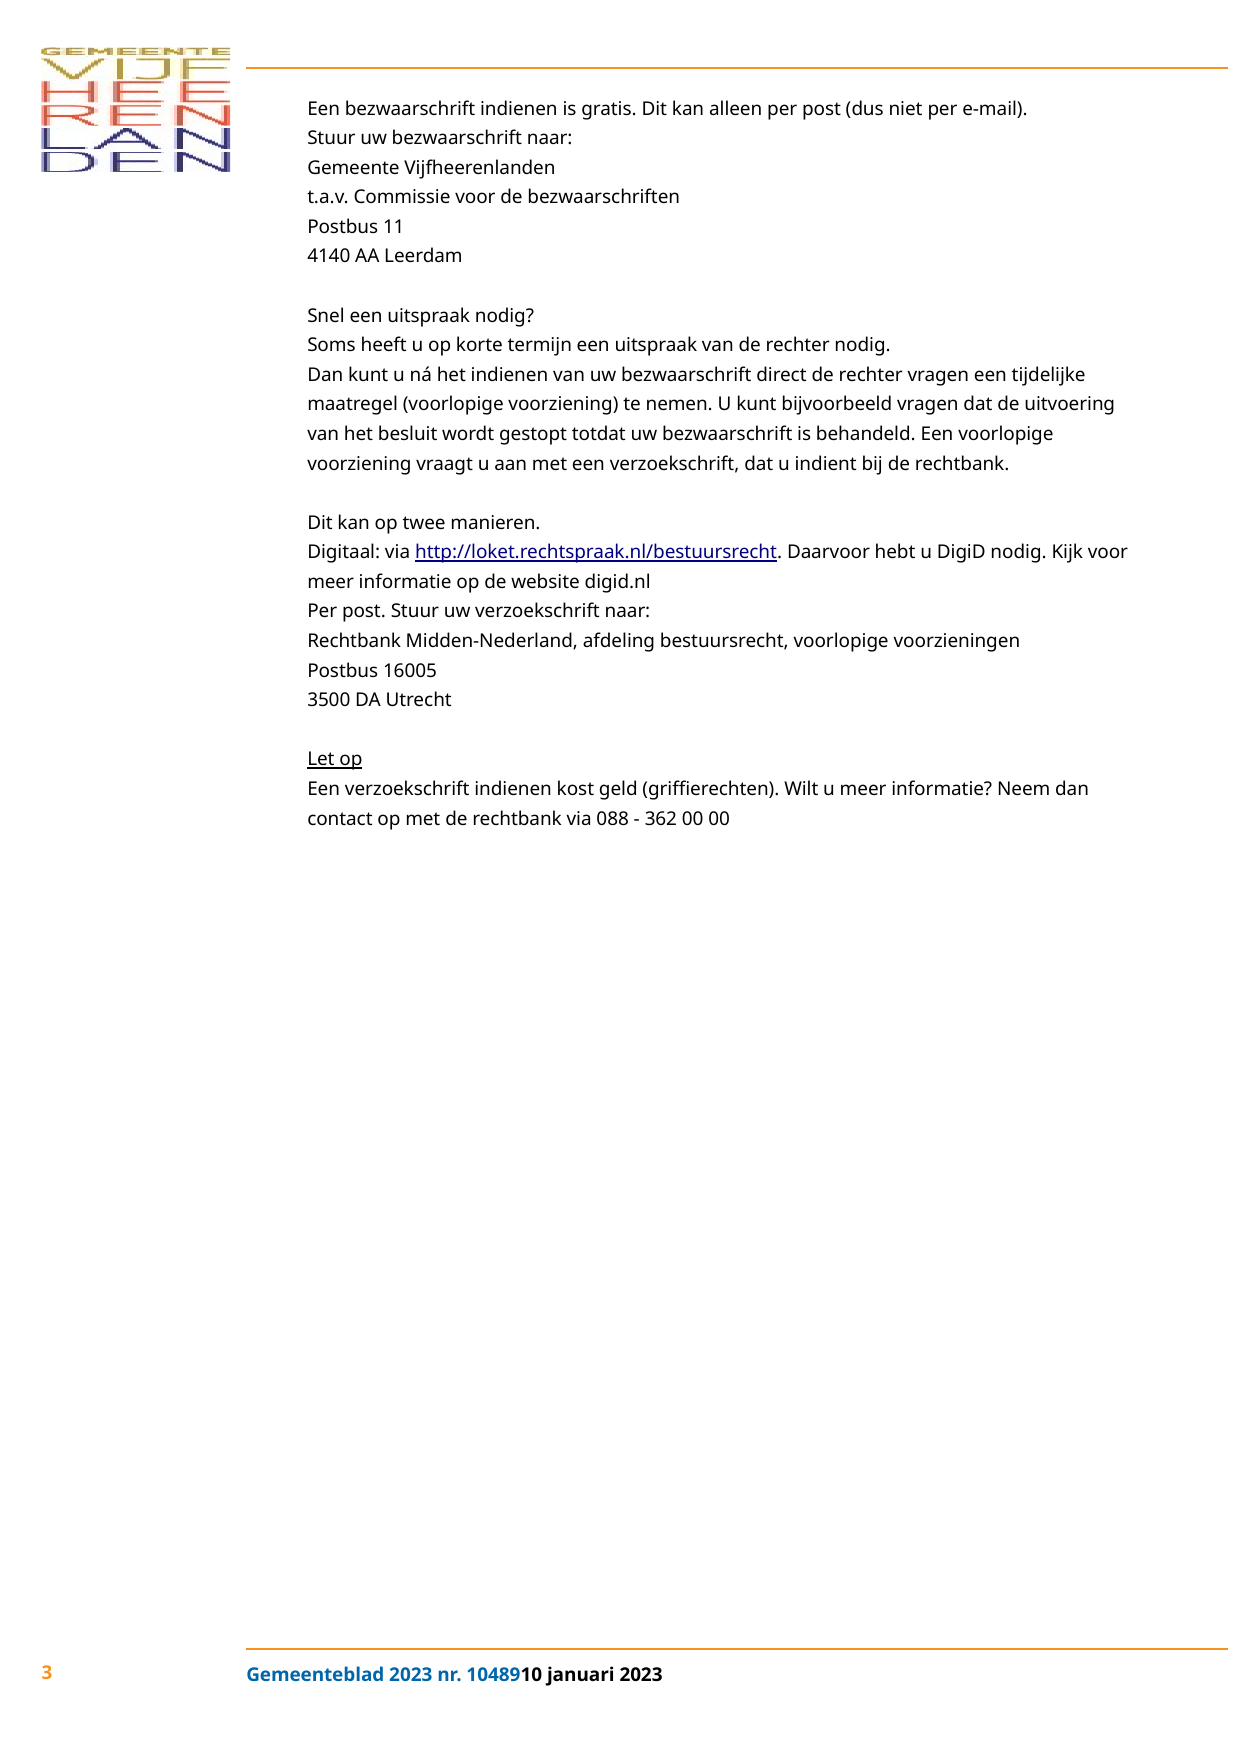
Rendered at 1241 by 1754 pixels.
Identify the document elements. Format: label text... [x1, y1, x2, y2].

list Een bezwaarschrift indienen is gratis. Dit kan alleen per post (dus niet per e-mail). [248, 95, 1152, 121]
list 3500 DA Utrecht [248, 686, 1152, 712]
list Let op [248, 746, 1152, 771]
list t.a.v. Commissie voor de bezwaarschriften [248, 183, 1152, 209]
list Per post. Stuur uw verzoekschrift naar: [248, 598, 1152, 623]
list Dan kunt u ná het indienen van uw bezwaarschrift direct de rechter vragen een tijdelijke maatregel (voorlopige voorziening) te nemen. U kunt bijvoorbeeld vragen dat de uitvoering van het besluit wordt gestopt totdat uw bezwaarschrift is behandeld. Een voorlopige voorziening vraagt u aan met een verzoekschrift, dat u indient bij de rechtbank. [248, 361, 1152, 476]
list Postbus 16005 [248, 657, 1152, 683]
list Digitaal: via http://loket.rechtspraak.nl/bestuursrecht. Daarvoor hebt u DigiD nodig. Kijk voor meer informatie op de website digid.nl [248, 538, 1152, 594]
picture [41, 47, 231, 172]
list Soms heeft u op korte termijn een uitspraak van de rechter nodig. [248, 331, 1152, 357]
list Een verzoekschrift indienen kost geld (griffierechten). Wilt u meer informatie? Neem dan contact op met de rechtbank via 088 - 362 00 00 [248, 775, 1152, 831]
list Rechtbank Midden-Nederland, afdeling bestuursrecht, voorlopige voorzieningen [248, 627, 1152, 653]
list Gemeente Vijfheerenlanden [248, 154, 1152, 180]
list Snel een uitspraak nodig? [248, 302, 1152, 328]
list Dit kan op twee manieren. [248, 509, 1152, 535]
list Stuur uw bezwaarschrift naar: [248, 124, 1152, 150]
list Postbus 11 [248, 213, 1152, 239]
list 4140 AA Leerdam [248, 243, 1152, 268]
